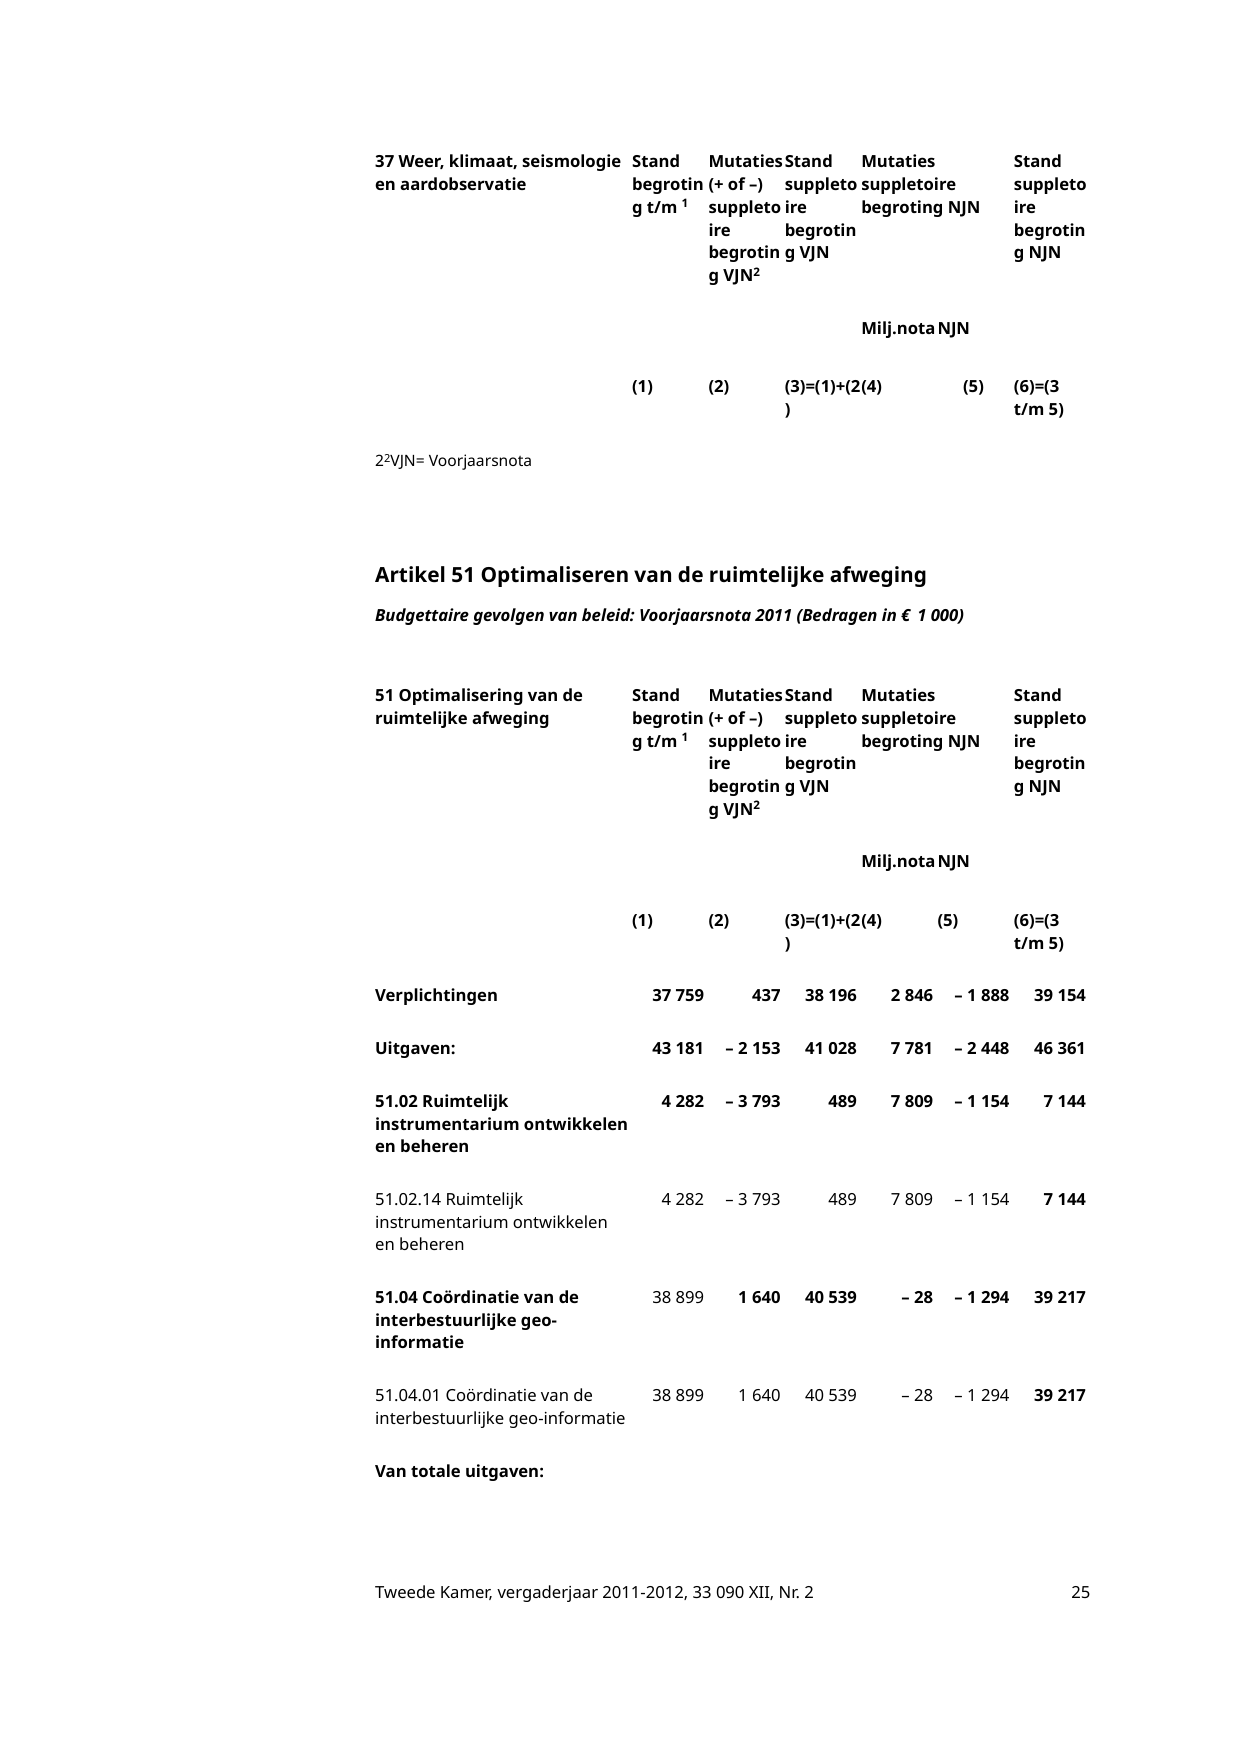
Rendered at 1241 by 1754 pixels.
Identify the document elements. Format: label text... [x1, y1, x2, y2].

table_cell 51.04 Coördinatie van de interbestuurlijke geo-informatie [375, 1286, 632, 1384]
table_cell (4) [861, 375, 937, 450]
table_cell 489 [785, 1089, 861, 1187]
table_cell Milj.nota [861, 316, 937, 375]
table_cell – 1 294 [937, 1286, 1014, 1384]
table_cell [708, 850, 784, 908]
table_header Stand suppletoire begroting VJN [785, 150, 861, 316]
table_cell – 2 448 [937, 1037, 1014, 1089]
table_cell 39 217 [1014, 1384, 1090, 1459]
table_cell (6)=(3 t/m 5) [1014, 375, 1090, 450]
table_cell [1014, 850, 1090, 908]
table_cell (6)=(3 t/m 5) [1014, 909, 1090, 984]
table_cell 41 028 [785, 1037, 861, 1089]
table_cell 7 144 [1014, 1089, 1090, 1187]
table_cell 38 899 [632, 1286, 708, 1384]
table_cell 22VJN= Voorjaarsnota [375, 450, 1090, 501]
table_cell [1014, 316, 1090, 375]
table_cell [375, 909, 632, 984]
table_header Mutaties suppletoire begroting NJN [861, 150, 1014, 316]
text Budgettaire gevolgen van beleid: Voorjaarsnota 2011 (Bedragen in € 1 000) [375, 603, 1090, 626]
table_cell [861, 1459, 937, 1518]
table_cell – 1 888 [937, 984, 1014, 1037]
table_cell 40 539 [785, 1384, 861, 1459]
table_cell – 3 793 [708, 1089, 784, 1187]
table_cell 7 809 [861, 1089, 937, 1187]
table_cell – 1 294 [937, 1384, 1014, 1459]
table_cell [375, 375, 632, 450]
table_cell 4 282 [632, 1089, 708, 1187]
table_cell – 2 153 [708, 1037, 784, 1089]
table_cell 2 846 [861, 984, 937, 1037]
table_cell [785, 316, 861, 375]
table_header Stand begroting t/m 1 [632, 150, 708, 316]
table_header Mutaties suppletoire begroting NJN [861, 684, 1014, 850]
table_header Stand suppletoire begroting NJN [1014, 684, 1090, 850]
table_cell 4 282 [632, 1188, 708, 1286]
table_cell 39 217 [1014, 1286, 1090, 1384]
table_cell – 3 793 [708, 1188, 784, 1286]
table_cell [937, 1459, 1014, 1518]
table_cell [785, 850, 861, 908]
table_cell (3)=(1)+(2) [785, 375, 861, 450]
table_cell [632, 1459, 708, 1518]
table_cell [375, 850, 632, 908]
table_cell 46 361 [1014, 1037, 1090, 1089]
table_header 51 Optimalisering van de ruimtelijke afweging [375, 684, 632, 850]
table_cell 7 809 [861, 1188, 937, 1286]
table_header Stand suppletoire begroting NJN [1014, 150, 1090, 316]
table_cell (4) [861, 909, 937, 984]
table_cell (2) [708, 909, 784, 984]
table_cell [632, 850, 708, 908]
table_header 37 Weer, klimaat, seismologie en aardobservatie [375, 150, 632, 316]
table_cell [632, 316, 708, 375]
table_cell (3)=(1)+(2) [785, 909, 861, 984]
table_cell NJN [937, 316, 1014, 375]
table_header Mutaties (+ of –) suppletoire begroting VJN2 [708, 150, 784, 316]
table_cell 51.04.01 Coördinatie van de interbestuurlijke geo-informatie [375, 1384, 632, 1459]
table_cell 37 759 [632, 984, 708, 1037]
table_cell – 28 [861, 1286, 937, 1384]
table_cell 38 899 [632, 1384, 708, 1459]
table_cell 43 181 [632, 1037, 708, 1089]
table_cell [708, 1459, 784, 1518]
table_header Stand begroting t/m 1 [632, 684, 708, 850]
table_cell (5) [937, 909, 1014, 984]
table_cell 1 640 [708, 1286, 784, 1384]
table_cell Uitgaven: [375, 1037, 632, 1089]
table_cell NJN [937, 850, 1014, 908]
table_cell 489 [785, 1188, 861, 1286]
table_cell 437 [708, 984, 784, 1037]
table_cell 40 539 [785, 1286, 861, 1384]
table_cell [785, 1459, 861, 1518]
table_cell – 1 154 [937, 1089, 1014, 1187]
text Artikel 51 Optimaliseren van de ruimtelijke afweging [375, 560, 1090, 588]
table_cell [375, 316, 632, 375]
table_cell – 28 [861, 1384, 937, 1459]
table_cell (2) [708, 375, 784, 450]
table_header Mutaties (+ of –) suppletoire begroting VJN2 [708, 684, 784, 850]
table_cell (1) [632, 375, 708, 450]
table_cell 51.02 Ruimtelijk instrumentarium ontwikkelen en beheren [375, 1089, 632, 1187]
table_cell 51.02.14 Ruimtelijk instrumentarium ontwikkelen en beheren [375, 1188, 632, 1286]
table_cell [1014, 1459, 1090, 1518]
table_cell 39 154 [1014, 984, 1090, 1037]
table_cell Milj.nota [861, 850, 937, 908]
table_cell 1 640 [708, 1384, 784, 1459]
table_cell (5) [937, 375, 1014, 450]
table_cell 7 781 [861, 1037, 937, 1089]
table_cell – 1 154 [937, 1188, 1014, 1286]
table_cell 38 196 [785, 984, 861, 1037]
table_cell Verplichtingen [375, 984, 632, 1037]
table_cell 7 144 [1014, 1188, 1090, 1286]
table_cell Van totale uitgaven: [375, 1459, 632, 1518]
table_header Stand suppletoire begroting VJN [785, 684, 861, 850]
table_cell [708, 316, 784, 375]
table_cell (1) [632, 909, 708, 984]
